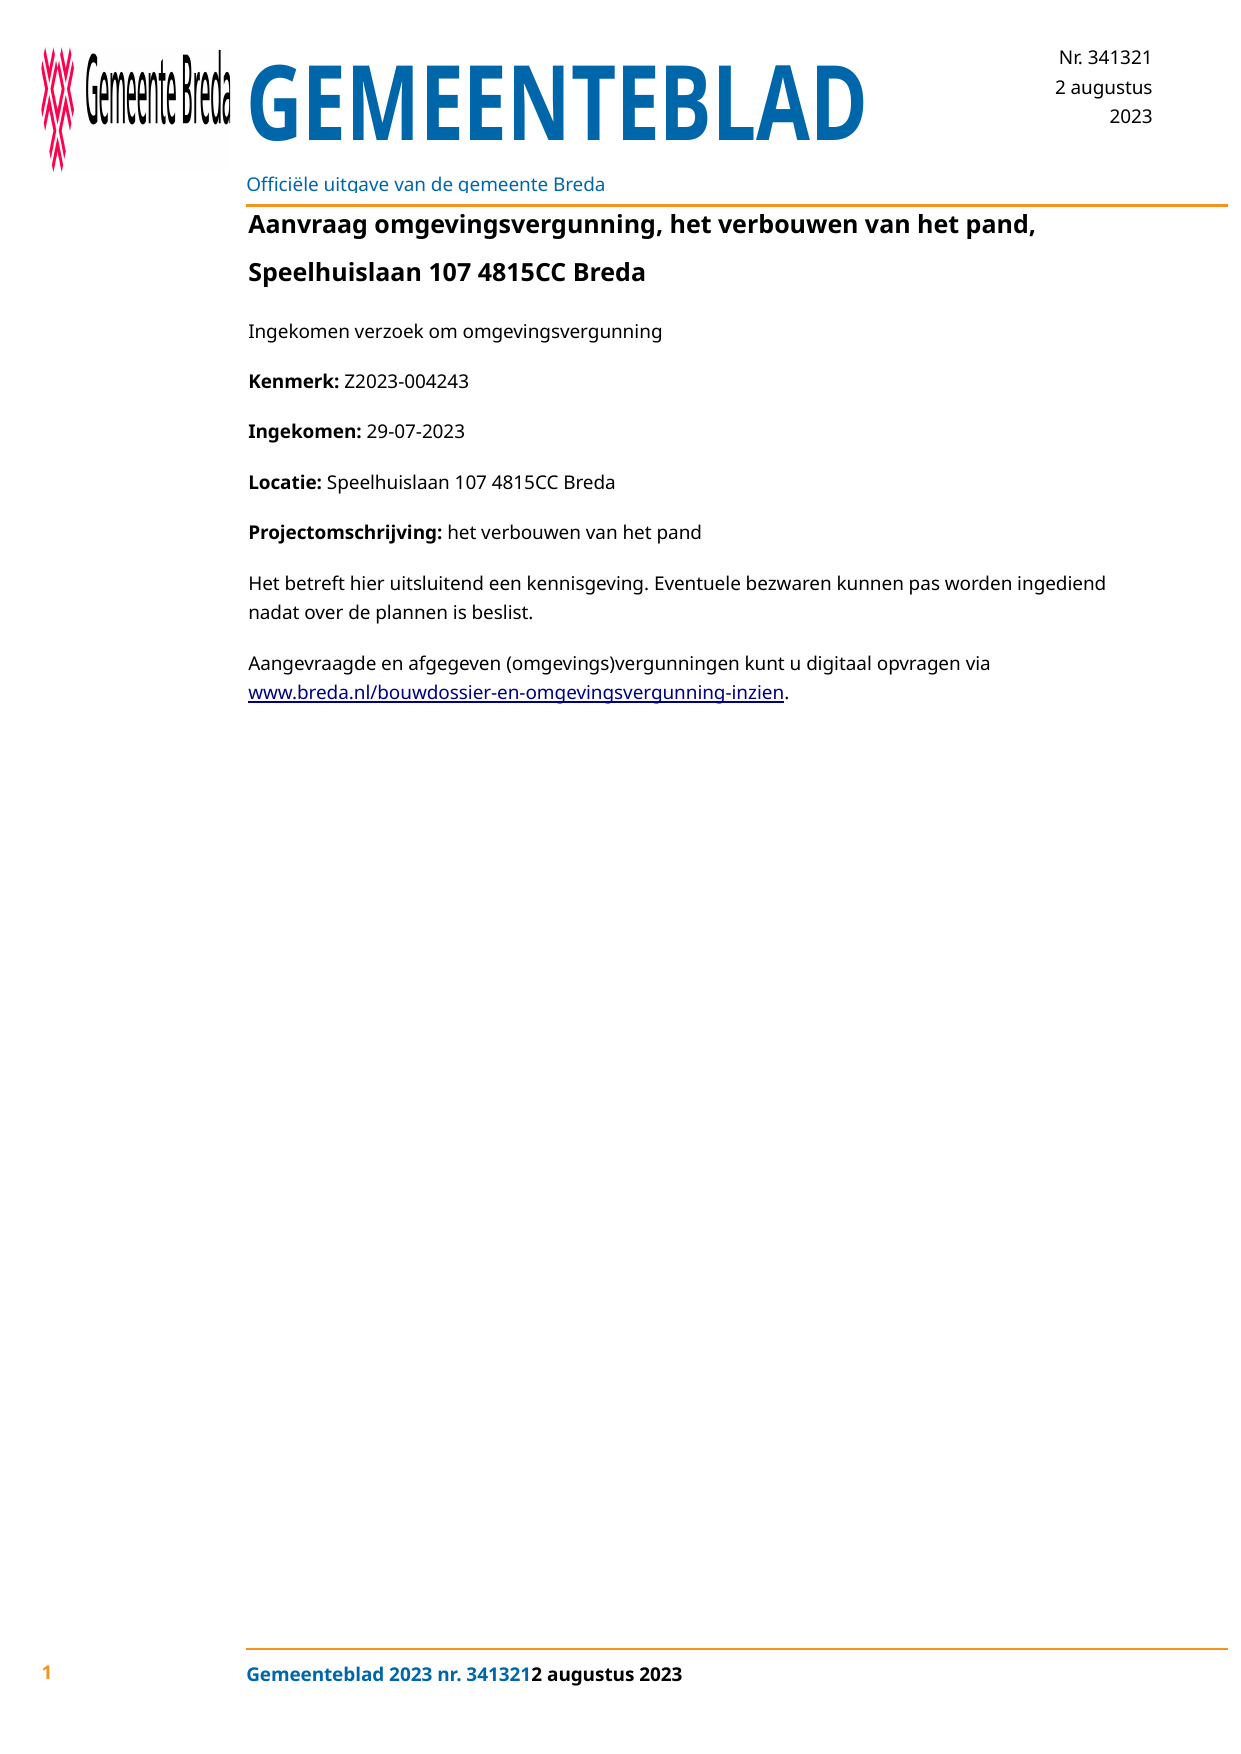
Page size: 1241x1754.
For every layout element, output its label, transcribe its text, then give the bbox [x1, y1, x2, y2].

text Het betreft hier uitsluitend een kennisgeving. Eventuele bezwaren kunnen pas worden ingediend nadat over de plannen is beslist. [248, 570, 1152, 625]
text Locatie: Speelhuislaan 107 4815CC Breda [248, 469, 1152, 495]
text Ingekomen: 29-07-2023 [248, 419, 1152, 444]
text Aangevraagde en afgegeven (omgevings)vergunningen kunt u digitaal opvragen via www.breda.nl/bouwdossier-en-omgevingsvergunning-inzien. [248, 650, 1152, 705]
text Ingekomen verzoek om omgevingsvergunning [248, 318, 1152, 344]
text Aanvraag omgevingsvergunning, het verbouwen van het pand, Speelhuislaan 107 4815CC Breda [248, 207, 1152, 288]
text Projectomschrijving: het verbouwen van het pand [248, 519, 1152, 545]
text Kenmerk: Z2023-004243 [248, 368, 1152, 394]
picture [41, 47, 231, 172]
